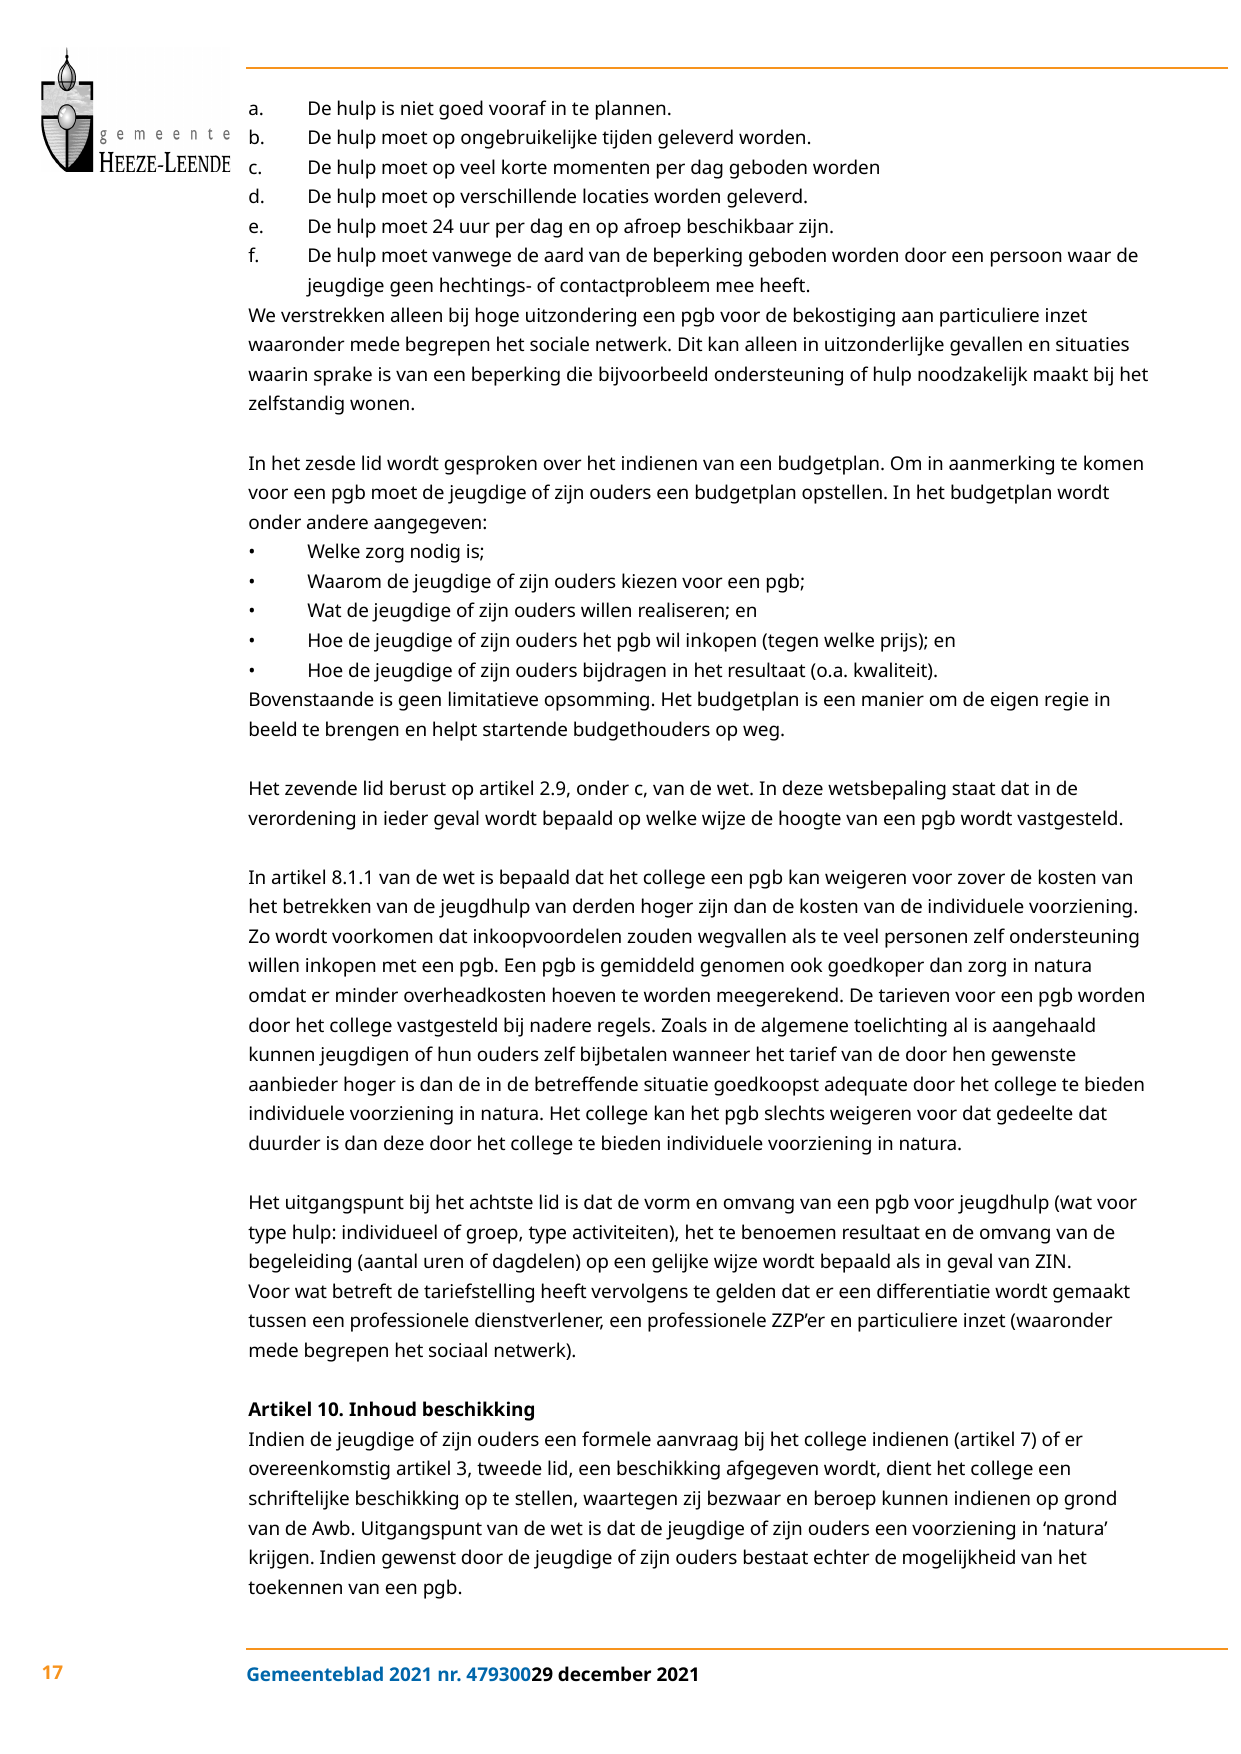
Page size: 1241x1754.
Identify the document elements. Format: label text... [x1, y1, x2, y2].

list Hoe de jeugdige of zijn ouders het pgb wil inkopen (tegen welke prijs); en [248, 627, 1152, 653]
text Indien de jeugdige of zijn ouders een formele aanvraag bij het college indienen (artikel 7) of er overeenkomstig artikel 3, tweede lid, een beschikking afgegeven wordt, dient het college een schriftelijke beschikking op te stellen, waartegen zij bezwaar en beroep kunnen indienen op grond van de Awb. Uitgangspunt van de wet is dat de jeugdige of zijn ouders een voorziening in ‘natura’ krijgen. Indien gewenst door de jeugdige of zijn ouders bestaat echter de mogelijkheid van het toekennen van een pgb. [248, 1426, 1152, 1600]
list De hulp moet op veel korte momenten per dag geboden worden [248, 154, 1152, 180]
list De hulp moet vanwege de aard van de beperking geboden worden door een persoon waar de jeugdige geen hechtings- of contactprobleem mee heeft. [248, 243, 1152, 298]
list Wat de jeugdige of zijn ouders willen realiseren; en [248, 598, 1152, 623]
list De hulp is niet goed vooraf in te plannen. [248, 95, 1152, 121]
text Bovenstaande is geen limitatieve opsomming. Het budgetplan is een manier om de eigen regie in beeld te brengen en helpt startende budgethouders op weg. [248, 686, 1152, 742]
list De hulp moet op verschillende locaties worden geleverd. [248, 183, 1152, 209]
text Voor wat betreft de tariefstelling heeft vervolgens te gelden dat er een differentiatie wordt gemaakt tussen een professionele dienstverlener, een professionele ZZP’er en particuliere inzet (waaronder mede begrepen het sociaal netwerk). [248, 1278, 1152, 1363]
text Het zevende lid berust op artikel 2.9, onder c, van de wet. In deze wetsbepaling staat dat in de verordening in ieder geval wordt bepaald op welke wijze de hoogte van een pgb wordt vastgesteld. [248, 775, 1152, 831]
list De hulp moet op ongebruikelijke tijden geleverd worden. [248, 124, 1152, 150]
list Waarom de jeugdige of zijn ouders kiezen voor een pgb; [248, 568, 1152, 594]
text In het zesde lid wordt gesproken over het indienen van een budgetplan. Om in aanmerking te komen voor een pgb moet de jeugdige of zijn ouders een budgetplan opstellen. In het budgetplan wordt onder andere aangegeven: [248, 450, 1152, 535]
text Het uitgangspunt bij het achtste lid is dat de vorm en omvang van een pgb voor jeugdhulp (wat voor type hulp: individueel of groep, type activiteiten), het te benoemen resultaat en de omvang van de begeleiding (aantal uren of dagdelen) op een gelijke wijze wordt bepaald als in geval van ZIN. [248, 1189, 1152, 1274]
text We verstrekken alleen bij hoge uitzondering een pgb voor de bekostiging aan particuliere inzet waaronder mede begrepen het sociale netwerk. Dit kan alleen in uitzonderlijke gevallen en situaties waarin sprake is van een beperking die bijvoorbeeld ondersteuning of hulp noodzakelijk maakt bij het zelfstandig wonen. [248, 302, 1152, 416]
text Artikel 10. Inhoud beschikking [248, 1396, 1152, 1422]
list Hoe de jeugdige of zijn ouders bijdragen in het resultaat (o.a. kwaliteit). [248, 657, 1152, 683]
picture [41, 47, 231, 172]
list Welke zorg nodig is; [248, 538, 1152, 564]
text In artikel 8.1.1 van de wet is bepaald dat het college een pgb kan weigeren voor zover de kosten van het betrekken van de jeugdhulp van derden hoger zijn dan de kosten van de individuele voorziening. Zo wordt voorkomen dat inkoopvoordelen zouden wegvallen als te veel personen zelf ondersteuning willen inkopen met een pgb. Een pgb is gemiddeld genomen ook goedkoper dan zorg in natura omdat er minder overheadkosten hoeven te worden meegerekend. De tarieven voor een pgb worden door het college vastgesteld bij nadere regels. Zoals in de algemene toelichting al is aangehaald kunnen jeugdigen of hun ouders zelf bijbetalen wanneer het tarief van de door hen gewenste aanbieder hoger is dan de in de betreffende situatie goedkoopst adequate door het college te bieden individuele voorziening in natura. Het college kan het pgb slechts weigeren voor dat gedeelte dat duurder is dan deze door het college te bieden individuele voorziening in natura. [248, 864, 1152, 1156]
list De hulp moet 24 uur per dag en op afroep beschikbaar zijn. [248, 213, 1152, 239]
